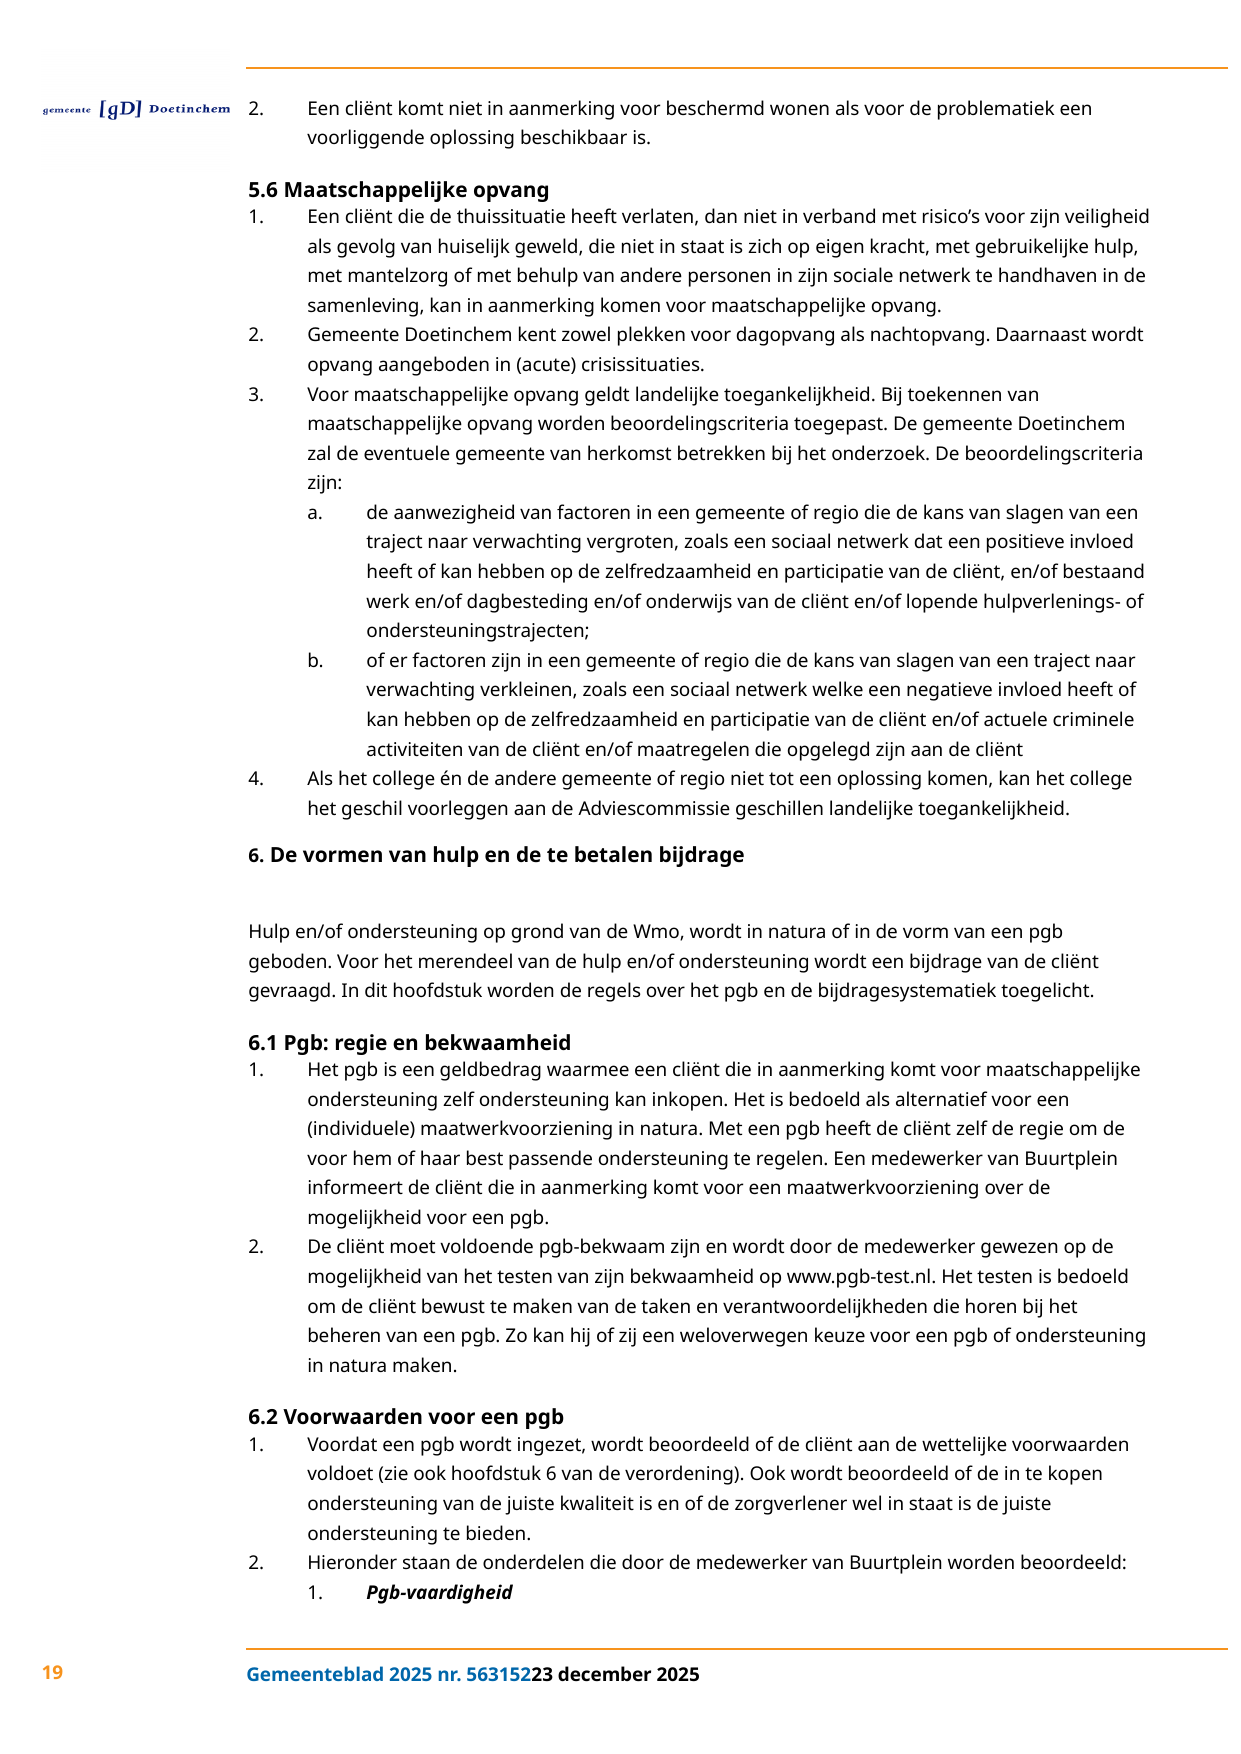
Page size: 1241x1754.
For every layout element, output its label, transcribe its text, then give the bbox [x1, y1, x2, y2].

list Voordat een pgb wordt ingezet, wordt beoordeeld of de cliënt aan de wettelijke voorwaarden voldoet (zie ook hoofdstuk 6 van de verordening). Ook wordt beoordeeld of de in te kopen ondersteuning van de juiste kwaliteit is en of de zorgverlener wel in staat is de juiste ondersteuning te bieden. [248, 1431, 1152, 1545]
list Hieronder staan de onderdelen die door de medewerker van Buurtplein worden beoordeeld: [248, 1549, 1152, 1575]
list Een cliënt die de thuissituatie heeft verlaten, dan niet in verband met risico’s voor zijn veiligheid als gevolg van huiselijk geweld, die niet in staat is zich op eigen kracht, met gebruikelijke hulp, met mantelzorg of met behulp van andere personen in zijn sociale netwerk te handhaven in de samenleving, kan in aanmerking komen voor maatschappelijke opvang. [248, 203, 1152, 318]
list Gemeente Doetinchem kent zowel plekken voor dagopvang als nachtopvang. Daarnaast wordt opvang aangeboden in (acute) crisissituaties. [248, 322, 1152, 377]
list Voor maatschappelijke opvang geldt landelijke toegankelijkheid. Bij toekennen van maatschappelijke opvang worden beoordelingscriteria toegepast. De gemeente Doetinchem zal de eventuele gemeente van herkomst betrekken bij het onderzoek. De beoordelingscriteria zijn: [248, 381, 1152, 495]
list of er factoren zijn in een gemeente of regio die de kans van slagen van een traject naar verwachting verkleinen, zoals een sociaal netwerk welke een negatieve invloed heeft of kan hebben op de zelfredzaamheid en participatie van de cliënt en/of actuele criminele activiteiten van de cliënt en/of maatregelen die opgelegd zijn aan de cliënt [307, 647, 1152, 761]
list Als het college én de andere gemeente of regio niet tot een oplossing komen, kan het college het geschil voorleggen aan de Adviescommissie geschillen landelijke toegankelijkheid. [248, 765, 1152, 821]
text 6.1 Pgb: regie en bekwaamheid [248, 1028, 1152, 1056]
list Een cliënt komt niet in aanmerking voor beschermd wonen als voor de problematiek een voorliggende oplossing beschikbaar is. [248, 95, 1152, 150]
list De cliënt moet voldoende pgb-bekwaam zijn en wordt door de medewerker gewezen op de mogelijkheid van het testen van zijn bekwaamheid op www.pgb-test.nl. Het testen is bedoeld om de cliënt bewust te maken van de taken en verantwoordelijkheden die horen bij het beheren van een pgb. Zo kan hij of zij een weloverwegen keuze voor een pgb of ondersteuning in natura maken. [248, 1234, 1152, 1378]
text 6. De vormen van hulp en de te betalen bijdrage [248, 841, 1152, 869]
text 6.2 Voorwaarden voor een pgb [248, 1402, 1152, 1431]
text Hulp en/of ondersteuning op grond van de Wmo, wordt in natura of in de vorm van een pgb geboden. Voor het merendeel van de hulp en/of ondersteuning wordt een bijdrage van de cliënt gevraagd. In dit hoofdstuk worden de regels over het pgb en de bijdragesystematiek toegelicht. [248, 918, 1152, 1003]
picture [41, 47, 231, 172]
text 5.6 Maatschappelijke opvang [248, 175, 1152, 203]
list Pgb-vaardigheid [307, 1579, 1152, 1604]
list de aanwezigheid van factoren in een gemeente of regio die de kans van slagen van een traject naar verwachting vergroten, zoals een sociaal netwerk dat een positieve invloed heeft of kan hebben op de zelfredzaamheid en participatie van de cliënt, en/of bestaand werk en/of dagbesteding en/of onderwijs van de cliënt en/of lopende hulpverlenings- of ondersteuningstrajecten; [307, 499, 1152, 643]
list Het pgb is een geldbedrag waarmee een cliënt die in aanmerking komt voor maatschappelijke ondersteuning zelf ondersteuning kan inkopen. Het is bedoeld als alternatief voor een (individuele) maatwerkvoorziening in natura. Met een pgb heeft de cliënt zelf de regie om de voor hem of haar best passende ondersteuning te regelen. Een medewerker van Buurtplein informeert de cliënt die in aanmerking komt voor een maatwerkvoorziening over de mogelijkheid voor een pgb. [248, 1056, 1152, 1230]
